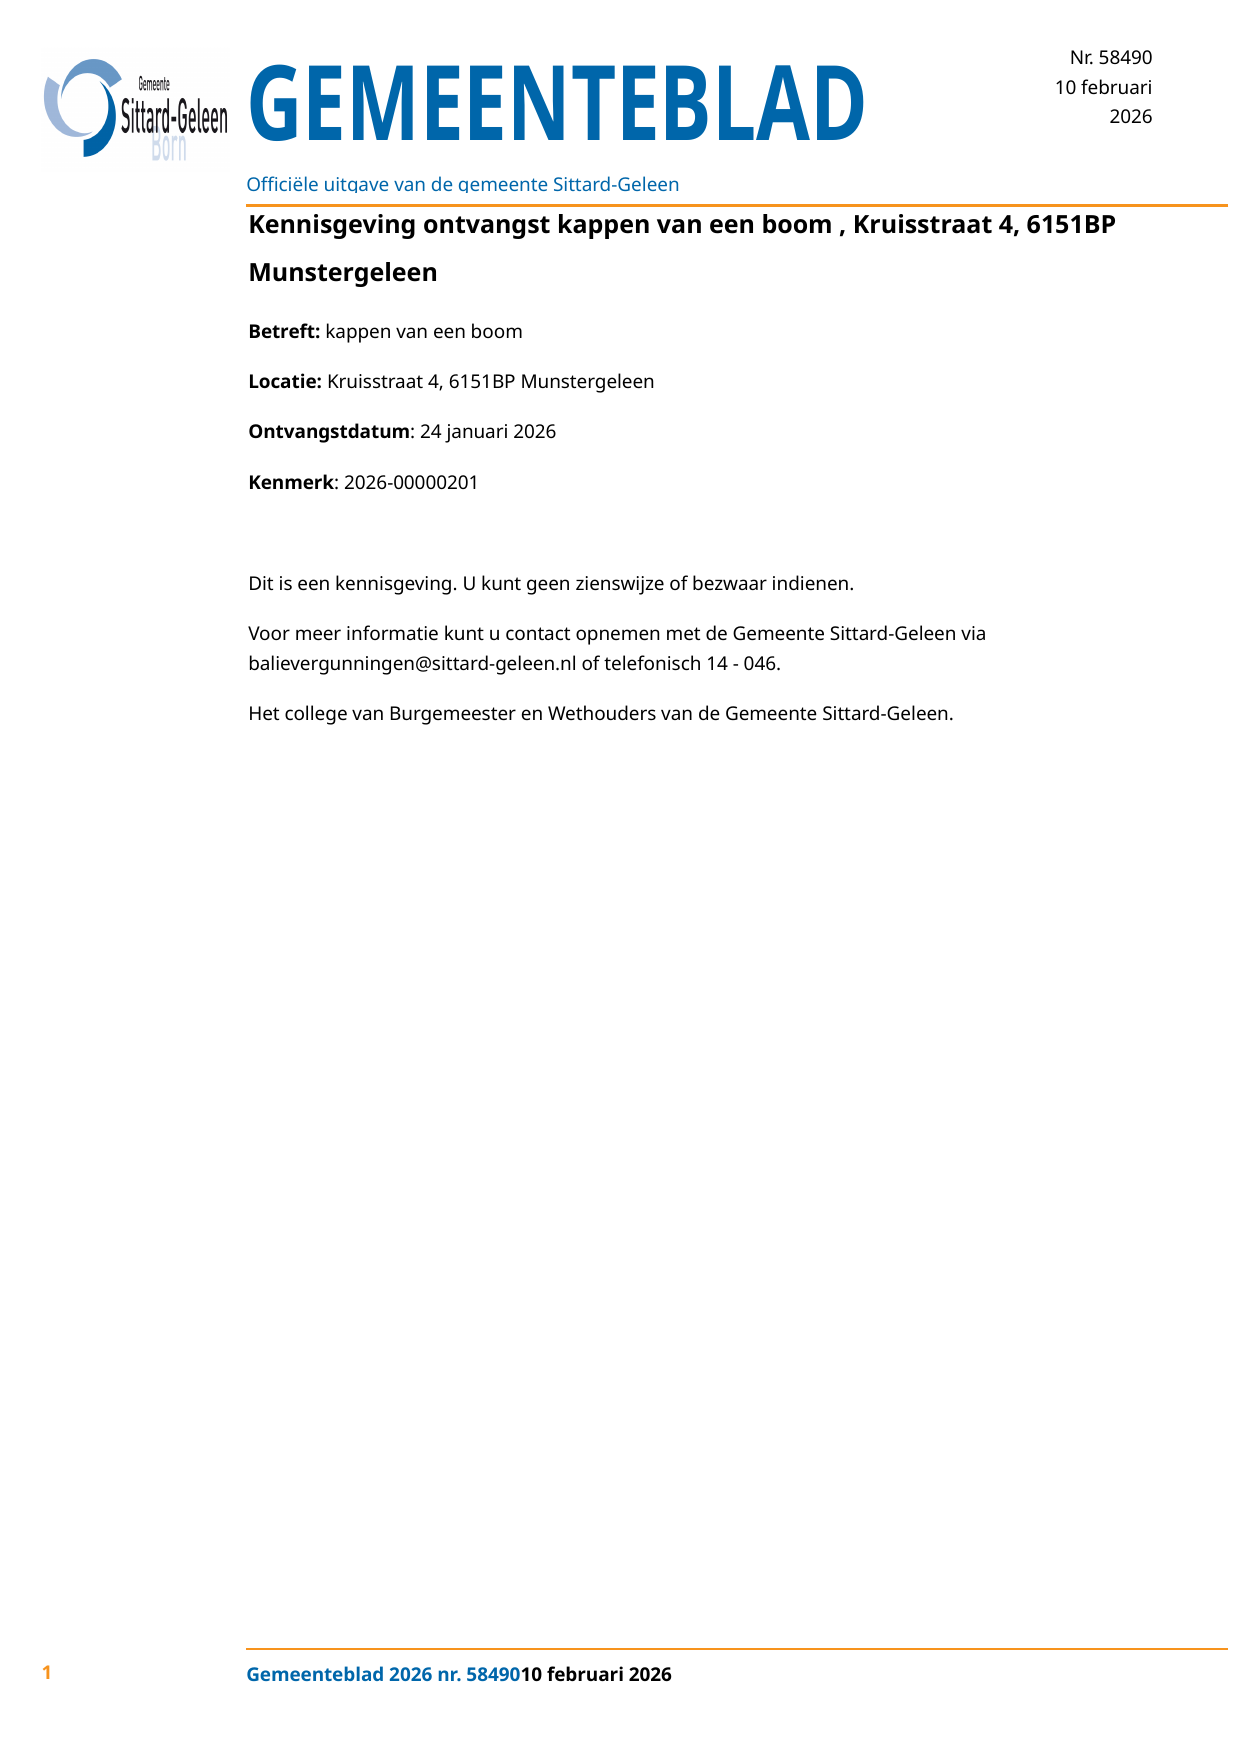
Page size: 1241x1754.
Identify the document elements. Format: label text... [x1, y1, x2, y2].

picture [41, 47, 231, 172]
text Het college van Burgemeester en Wethouders van de Gemeente Sittard-Geleen. [248, 700, 1152, 726]
text Ontvangstdatum: 24 januari 2026 [248, 419, 1152, 444]
text Kenmerk: 2026-00000201 [248, 469, 1152, 495]
text Kennisgeving ontvangst kappen van een boom , Kruisstraat 4, 6151BP Munstergeleen [248, 207, 1152, 288]
text Dit is een kennisgeving. U kunt geen zienswijze of bezwaar indienen. [248, 570, 1152, 596]
text Locatie: Kruisstraat 4, 6151BP Munstergeleen [248, 368, 1152, 394]
text Betreft: kappen van een boom [248, 318, 1152, 344]
text Voor meer informatie kunt u contact opnemen met de Gemeente Sittard-Geleen via balievergunningen@sittard-geleen.nl of telefonisch 14 - 046. [248, 620, 1152, 676]
